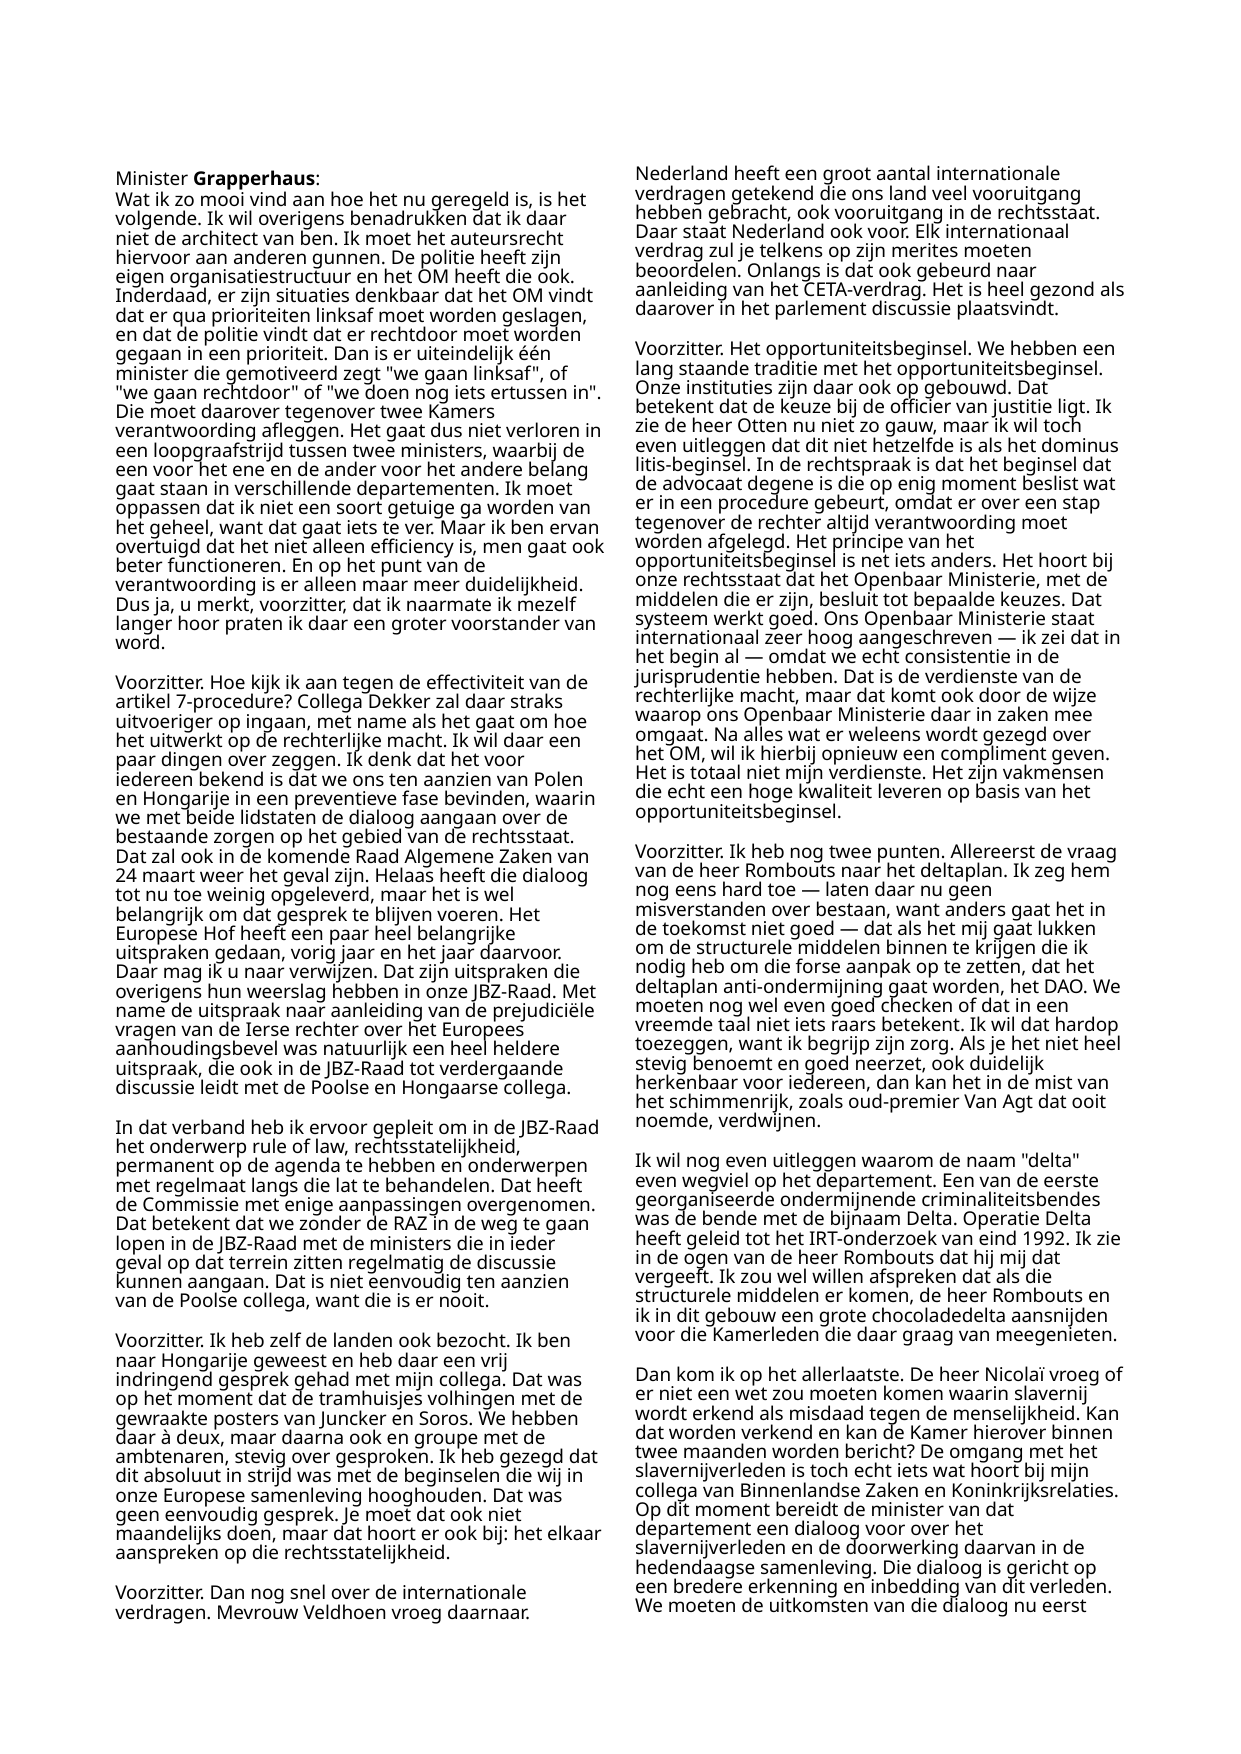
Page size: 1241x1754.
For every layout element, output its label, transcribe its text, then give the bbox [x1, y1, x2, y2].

text Wat ik zo mooi vind aan hoe het nu geregeld is, is het volgende. Ik wil overigens benadrukken dat ik daar niet de architect van ben. Ik moet het auteursrecht hiervoor aan anderen gunnen. De politie heeft zijn eigen organisatiestructuur en het OM heeft die ook. Inderdaad, er zijn situaties denkbaar dat het OM vindt dat er qua prioriteiten linksaf moet worden geslagen, en dat de politie vindt dat er rechtdoor moet worden gegaan in een prioriteit. Dan is er uiteindelijk één minister die gemotiveerd zegt "we gaan linksaf", of "we gaan rechtdoor" of "we doen nog iets ertussen in". Die moet daarover tegenover twee Kamers verantwoording afleggen. Het gaat dus niet verloren in een loopgraafstrijd tussen twee ministers, waarbij de een voor het ene en de ander voor het andere belang gaat staan in verschillende departementen. Ik moet oppassen dat ik niet een soort getuige ga worden van het geheel, want dat gaat iets te ver. Maar ik ben ervan overtuigd dat het niet alleen efficiency is, men gaat ook beter functioneren. En op het punt van de verantwoording is er alleen maar meer duidelijkheid. Dus ja, u merkt, voorzitter, dat ik naarmate ik mezelf langer hoor praten ik daar een groter voorstander van word. [115, 191, 605, 653]
text Voorzitter. Dan nog snel over de internationale verdragen. Mevrouw Veldhoen vroeg daarnaar. [115, 1584, 605, 1623]
text In dat verband heb ik ervoor gepleit om in de JBZ-Raad het onderwerp rule of law, rechtsstatelijkheid, permanent op de agenda te hebben en onderwerpen met regelmaat langs die lat te behandelen. Dat heeft de Commissie met enige aanpassingen overgenomen. Dat betekent dat we zonder de RAZ in de weg te gaan lopen in de JBZ-Raad met de ministers die in ieder geval op dat terrein zitten regelmatig de discussie kunnen aangaan. Dat is niet eenvoudig ten aanzien van de Poolse collega, want die is er nooit. [115, 1119, 605, 1312]
text Minister Grapperhaus: [115, 165, 605, 191]
text Voorzitter. Ik heb nog twee punten. Allereerst de vraag van de heer Rombouts naar het deltaplan. Ik zeg hem nog eens hard toe — laten daar nu geen misverstanden over bestaan, want anders gaat het in de toekomst niet goed — dat als het mij gaat lukken om de structurele middelen binnen te krijgen die ik nodig heb om die forse aanpak op te zetten, dat het deltaplan anti-ondermijning gaat worden, het DAO. We moeten nog wel even goed checken of dat in een vreemde taal niet iets raars betekent. Ik wil dat hardop toezeggen, want ik begrijp zijn zorg. Als je het niet heel stevig benoemt en goed neerzet, ook duidelijk herkenbaar voor iedereen, dan kan het in de mist van het schimmenrijk, zoals oud-premier Van Agt dat ooit noemde, verdwijnen. [635, 843, 1125, 1132]
text Nederland heeft een groot aantal internationale verdragen getekend die ons land veel vooruitgang hebben gebracht, ook vooruitgang in de rechtsstaat. Daar staat Nederland ook voor. Elk internationaal verdrag zul je telkens op zijn merites moeten beoordelen. Onlangs is dat ook gebeurd naar aanleiding van het CETA-verdrag. Het is heel gezond als daarover in het parlement discussie plaatsvindt. [635, 165, 1125, 319]
text Dan kom ik op het allerlaatste. De heer Nicolaï vroeg of er niet een wet zou moeten komen waarin slavernij wordt erkend als misdaad tegen de menselijkheid. Kan dat worden verkend en kan de Kamer hierover binnen twee maanden worden bericht? De omgang met het slavernijverleden is toch echt iets wat hoort bij mijn collega van Binnenlandse Zaken en Koninkrijksrelaties. Op dit moment bereidt de minister van dat departement een dialoog voor over het slavernijverleden en de doorwerking daarvan in de hedendaagse samenleving. Die dialoog is gericht op een bredere erkenning en inbedding van dit verleden. We moeten de uitkomsten van die dialoog nu eerst [635, 1366, 1125, 1616]
text Voorzitter. Het opportuniteitsbeginsel. We hebben een lang staande traditie met het opportuniteitsbeginsel. Onze instituties zijn daar ook op gebouwd. Dat betekent dat de keuze bij de officier van justitie ligt. Ik zie de heer Otten nu niet zo gauw, maar ik wil toch even uitleggen dat dit niet hetzelfde is als het dominus litis-beginsel. In de rechtspraak is dat het beginsel dat de advocaat degene is die op enig moment beslist wat er in een procedure gebeurt, omdat er over een stap tegenover de rechter altijd verantwoording moet worden afgelegd. Het principe van het opportuniteitsbeginsel is net iets anders. Het hoort bij onze rechtsstaat dat het Openbaar Ministerie, met de middelen die er zijn, besluit tot bepaalde keuzes. Dat systeem werkt goed. Ons Openbaar Ministerie staat internationaal zeer hoog aangeschreven — ik zei dat in het begin al — omdat we echt consistentie in de jurisprudentie hebben. Dat is de verdienste van de rechterlijke macht, maar dat komt ook door de wijze waarop ons Openbaar Ministerie daar in zaken mee omgaat. Na alles wat er weleens wordt gezegd over het OM, wil ik hierbij opnieuw een compliment geven. Het is totaal niet mijn verdienste. Het zijn vakmensen die echt een hoge kwaliteit leveren op basis van het opportuniteitsbeginsel. [635, 340, 1125, 822]
text Voorzitter. Ik heb zelf de landen ook bezocht. Ik ben naar Hongarije geweest en heb daar een vrij indringend gesprek gehad met mijn collega. Dat was op het moment dat de tramhuisjes volhingen met de gewraakte posters van Juncker en Soros. We hebben daar à deux, maar daarna ook en groupe met de ambtenaren, stevig over gesproken. Ik heb gezegd dat dit absoluut in strijd was met de beginselen die wij in onze Europese samenleving hooghouden. Dat was geen eenvoudig gesprek. Je moet dat ook niet maandelijks doen, maar dat hoort er ook bij: het elkaar aanspreken op die rechtsstatelijkheid. [115, 1332, 605, 1564]
text Ik wil nog even uitleggen waarom de naam "delta" even wegviel op het departement. Een van de eerste georganiseerde ondermijnende criminaliteitsbendes was de bende met de bijnaam Delta. Operatie Delta heeft geleid tot het IRT-onderzoek van eind 1992. Ik zie in de ogen van de heer Rombouts dat hij mij dat vergeeft. Ik zou wel willen afspreken dat als die structurele middelen er komen, de heer Rombouts en ik in dit gebouw een grote chocoladedelta aansnijden voor die Kamerleden die daar graag van meegenieten. [635, 1152, 1125, 1345]
text Voorzitter. Hoe kijk ik aan tegen de effectiviteit van de artikel 7-procedure? Collega Dekker zal daar straks uitvoeriger op ingaan, met name als het gaat om hoe het uitwerkt op de rechterlijke macht. Ik wil daar een paar dingen over zeggen. Ik denk dat het voor iedereen bekend is dat we ons ten aanzien van Polen en Hongarije in een preventieve fase bevinden, waarin we met beide lidstaten de dialoog aangaan over de bestaande zorgen op het gebied van de rechtsstaat. Dat zal ook in de komende Raad Algemene Zaken van 24 maart weer het geval zijn. Helaas heeft die dialoog tot nu toe weinig opgeleverd, maar het is wel belangrijk om dat gesprek te blijven voeren. Het Europese Hof heeft een paar heel belangrijke uitspraken gedaan, vorig jaar en het jaar daarvoor. Daar mag ik u naar verwijzen. Dat zijn uitspraken die overigens hun weerslag hebben in onze JBZ-Raad. Met name de uitspraak naar aanleiding van de prejudiciële vragen van de Ierse rechter over het Europees aanhoudingsbevel was natuurlijk een heel heldere uitspraak, die ook in de JBZ-Raad tot verdergaande discussie leidt met de Poolse en Hongaarse collega. [115, 674, 605, 1098]
